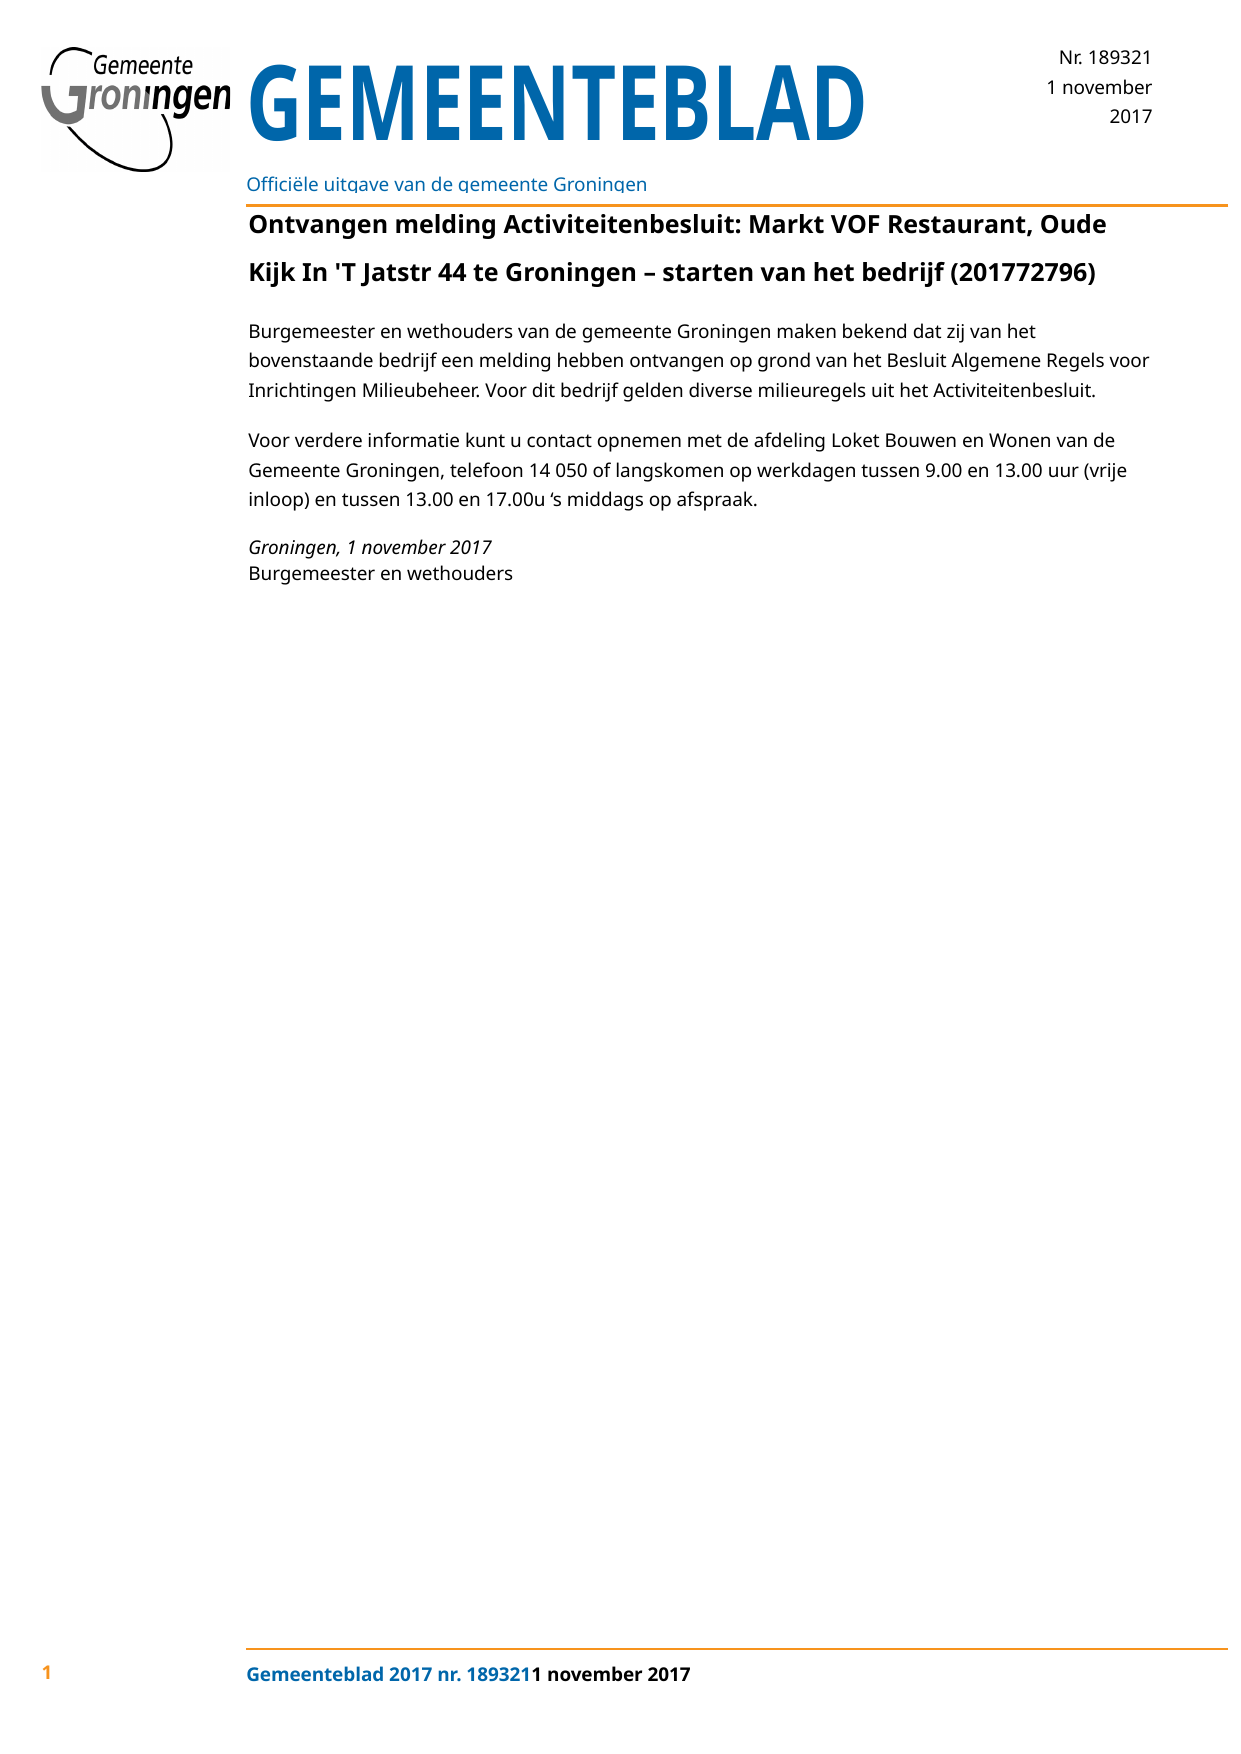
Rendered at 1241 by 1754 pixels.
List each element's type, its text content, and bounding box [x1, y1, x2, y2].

text Burgemeester en wethouders [248, 560, 1152, 586]
picture [41, 47, 231, 172]
text Voor verdere informatie kunt u contact opnemen met de afdeling Loket Bouwen en Wonen van de Gemeente Groningen, telefoon 14 050 of langskomen op werkdagen tussen 9.00 en 13.00 uur (vrije inloop) en tussen 13.00 en 17.00u ‘s middags op afspraak. [248, 427, 1152, 512]
text Ontvangen melding Activiteitenbesluit: Markt VOF Restaurant, Oude Kijk In 'T Jatstr 44 te Groningen – starten van het bedrijf (201772796) [248, 207, 1152, 288]
text Groningen, 1 november 2017 [248, 534, 1152, 560]
text Burgemeester en wethouders van de gemeente Groningen maken bekend dat zij van het bovenstaande bedrijf een melding hebben ontvangen op grond van het Besluit Algemene Regels voor Inrichtingen Milieubeheer. Voor dit bedrijf gelden diverse milieuregels uit het Activiteitenbesluit. [248, 318, 1152, 403]
